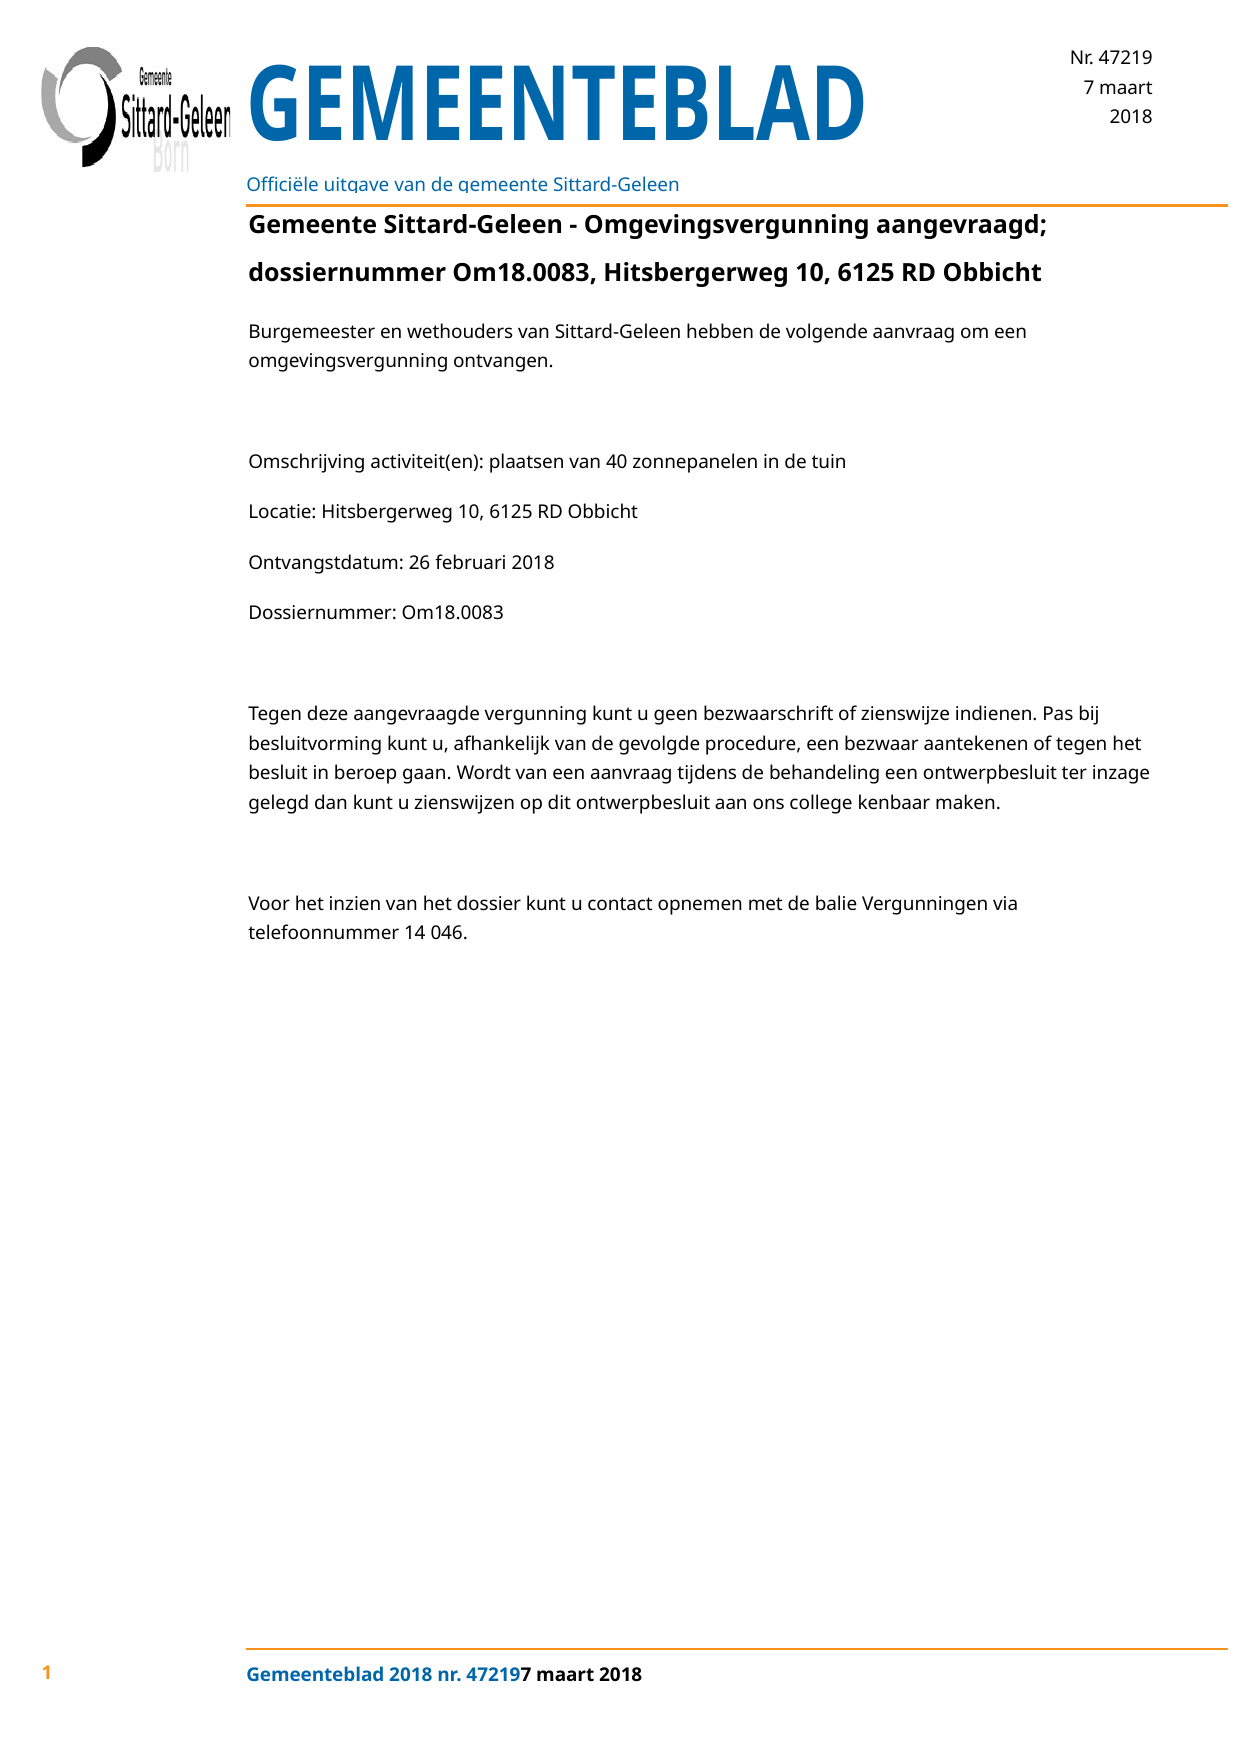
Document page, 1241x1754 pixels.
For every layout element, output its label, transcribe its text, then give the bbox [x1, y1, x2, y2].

text Tegen deze aangevraagde vergunning kunt u geen bezwaarschrift of zienswijze indienen. Pas bij besluitvorming kunt u, afhankelijk van de gevolgde procedure, een bezwaar aantekenen of tegen het besluit in beroep gaan. Wordt van een aanvraag tijdens de behandeling een ontwerpbesluit ter inzage gelegd dan kunt u zienswijzen op dit ontwerpbesluit aan ons college kenbaar maken. [248, 700, 1152, 815]
text Burgemeester en wethouders van Sittard-Geleen hebben de volgende aanvraag om een omgevingsvergunning ontvangen. [248, 318, 1152, 373]
picture [41, 47, 231, 172]
text Ontvangstdatum: 26 februari 2018 [248, 549, 1152, 575]
text Gemeente Sittard-Geleen - Omgevingsvergunning aangevraagd; dossiernummer Om18.0083, Hitsbergerweg 10, 6125 RD Obbicht [248, 207, 1152, 288]
text Omschrijving activiteit(en): plaatsen van 40 zonnepanelen in de tuin [248, 448, 1152, 474]
text Dossiernummer: Om18.0083 [248, 599, 1152, 625]
text Locatie: Hitsbergerweg 10, 6125 RD Obbicht [248, 499, 1152, 524]
text Voor het inzien van het dossier kunt u contact opnemen met de balie Vergunningen via telefoonnummer 14 046. [248, 890, 1152, 945]
